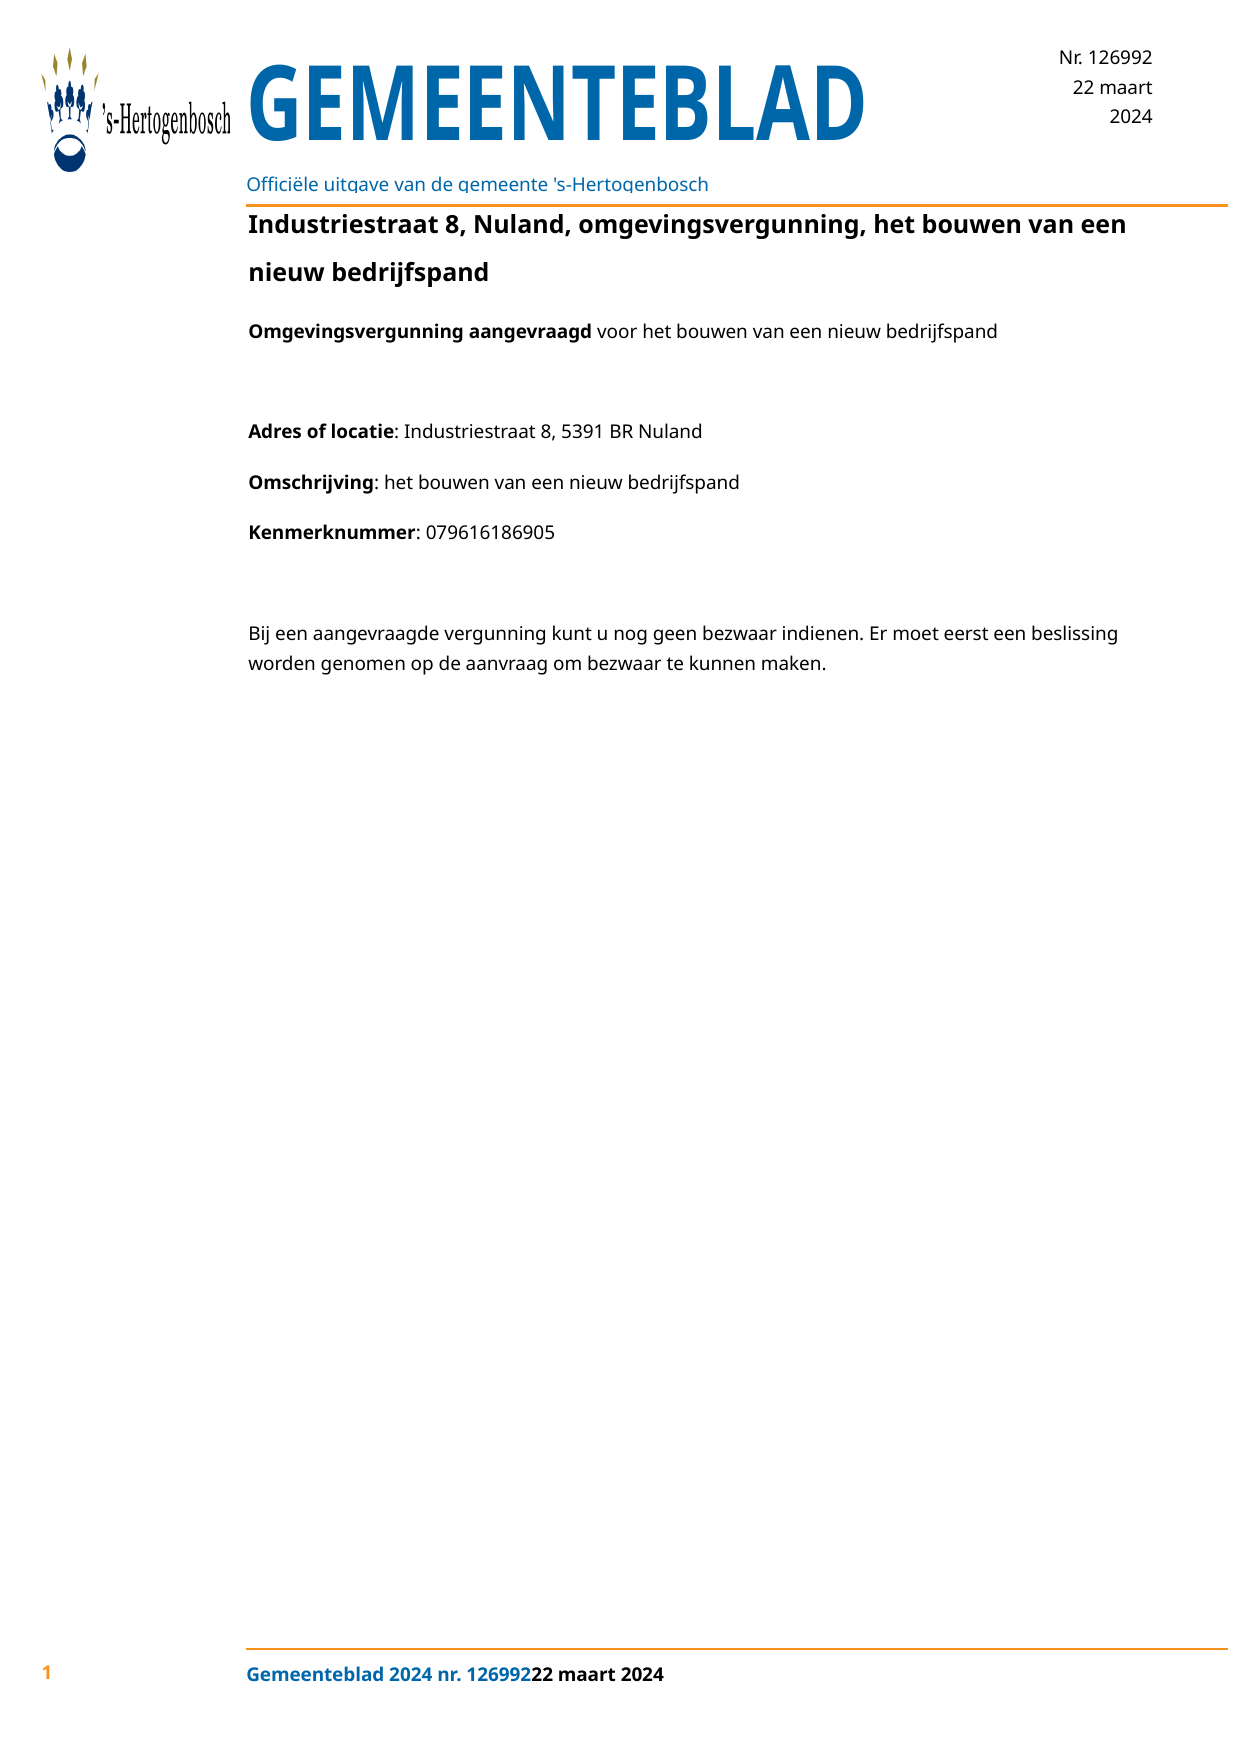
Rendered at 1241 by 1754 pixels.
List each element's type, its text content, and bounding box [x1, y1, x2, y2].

text Industriestraat 8, Nuland, omgevingsvergunning, het bouwen van een nieuw bedrijfspand [248, 207, 1152, 288]
text Omschrijving: het bouwen van een nieuw bedrijfspand [248, 469, 1152, 495]
text Adres of locatie: Industriestraat 8, 5391 BR Nuland [248, 419, 1152, 444]
text Bij een aangevraagde vergunning kunt u nog geen bezwaar indienen. Er moet eerst een beslissing worden genomen op de aanvraag om bezwaar te kunnen maken. [248, 620, 1152, 676]
picture [41, 47, 231, 172]
text Omgevingsvergunning aangevraagd voor het bouwen van een nieuw bedrijfspand [248, 318, 1152, 344]
text Kenmerknummer: 079616186905 [248, 519, 1152, 545]
